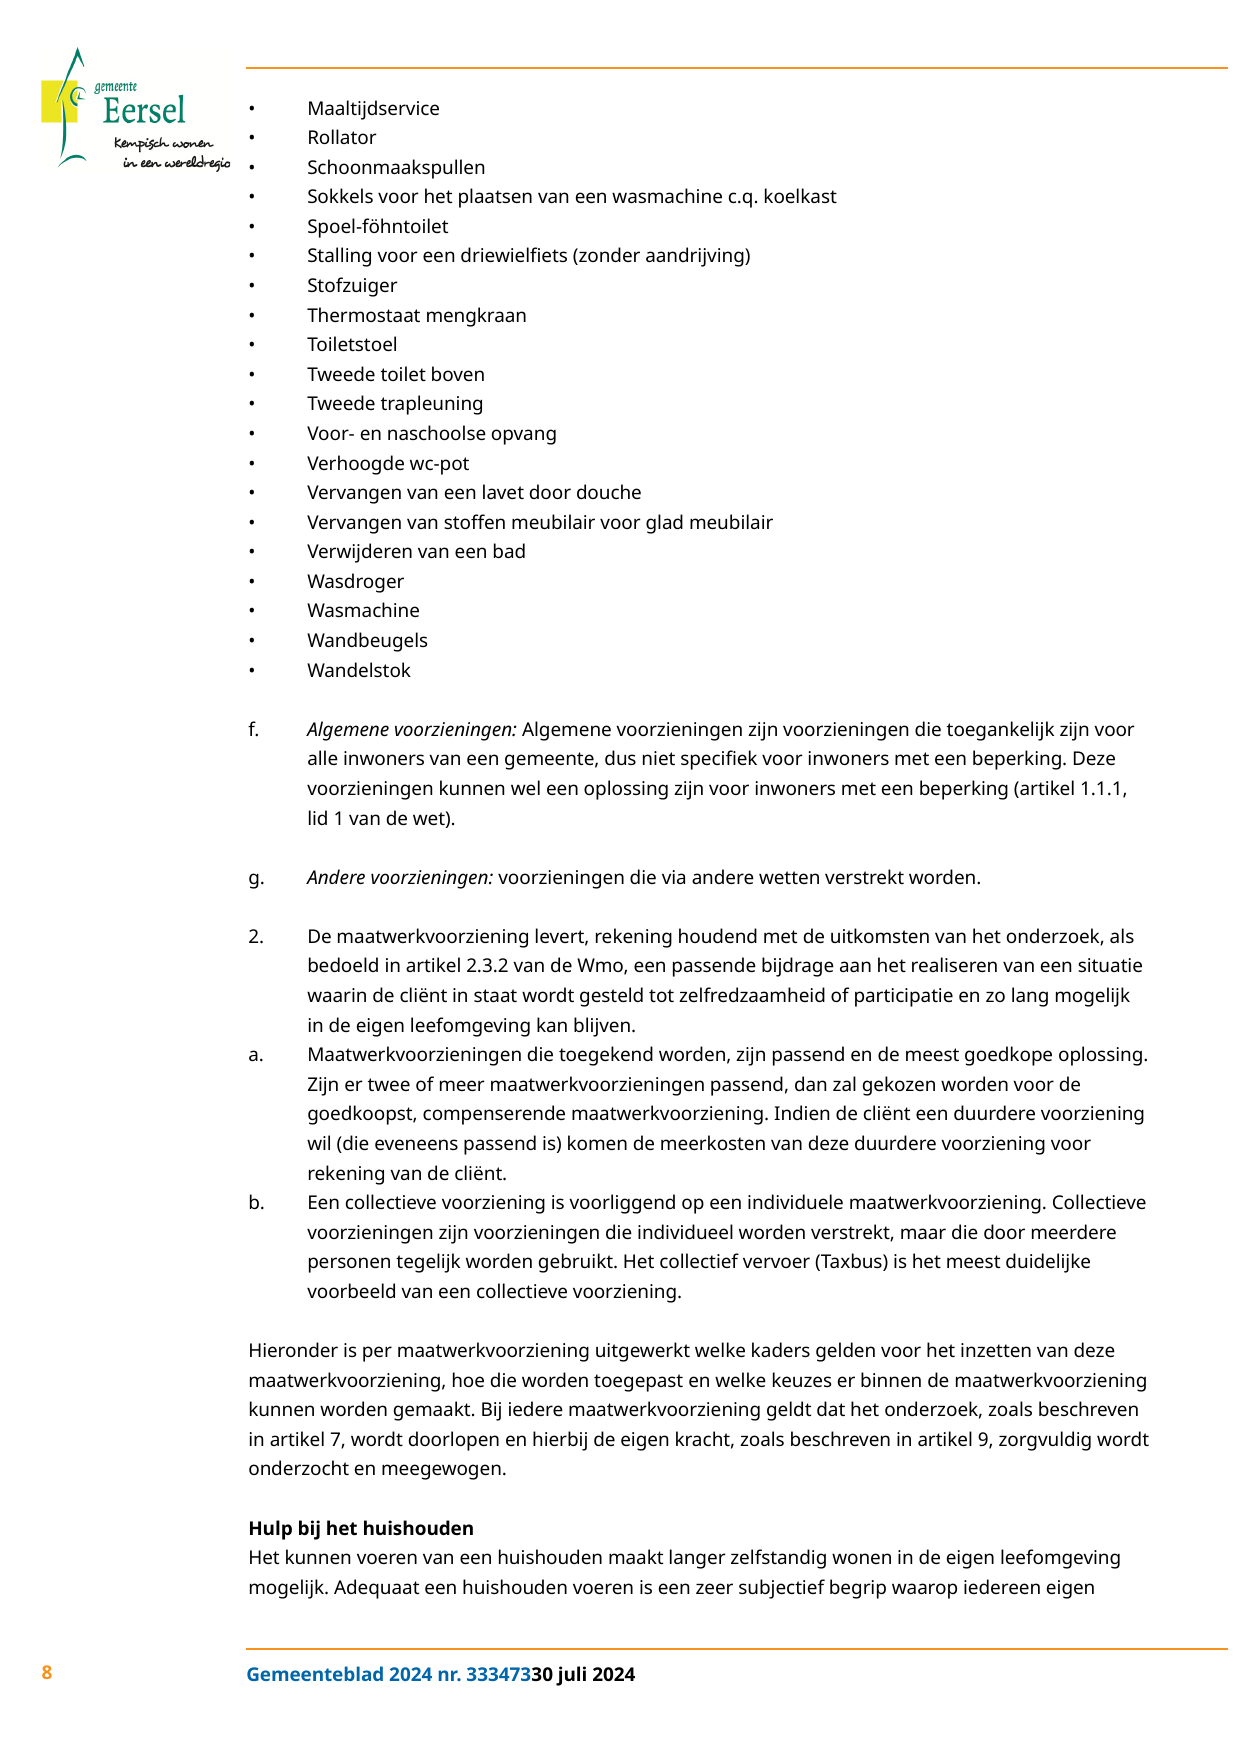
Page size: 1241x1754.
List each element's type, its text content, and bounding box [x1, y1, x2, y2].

text Het kunnen voeren van een huishouden maakt langer zelfstandig wonen in de eigen leefomgeving mogelijk. Adequaat een huishouden voeren is een zeer subjectief begrip waarop iedereen eigen [248, 1544, 1152, 1600]
list Verhoogde wc-pot [248, 450, 1152, 476]
list Toiletstoel [248, 331, 1152, 357]
list Maatwerkvoorzieningen die toegekend worden, zijn passend en de meest goedkope oplossing. Zijn er twee of meer maatwerkvoorzieningen passend, dan zal gekozen worden voor de goedkoopst, compenserende maatwerkvoorziening. Indien de cliënt een duurdere voorziening wil (die eveneens passend is) komen de meerkosten van deze duurdere voorziening voor rekening van de cliënt. [248, 1041, 1152, 1186]
list Vervangen van stoffen meubilair voor glad meubilair [248, 509, 1152, 535]
text Hieronder is per maatwerkvoorziening uitgewerkt welke kaders gelden voor het inzetten van deze maatwerkvoorziening, hoe die worden toegepast en welke keuzes er binnen de maatwerkvoorziening kunnen worden gemaakt. Bij iedere maatwerkvoorziening geldt dat het onderzoek, zoals beschreven in artikel 7, wordt doorlopen en hierbij de eigen kracht, zoals beschreven in artikel 9, zorgvuldig wordt onderzocht en meegewogen. [248, 1337, 1152, 1481]
list Schoonmaakspullen [248, 154, 1152, 180]
list Spoel-föhntoilet [248, 213, 1152, 239]
list Algemene voorzieningen: Algemene voorzieningen zijn voorzieningen die toegankelijk zijn voor alle inwoners van een gemeente, dus niet specifiek voor inwoners met een beperking. Deze voorzieningen kunnen wel een oplossing zijn voor inwoners met een beperking (artikel 1.1.1, lid 1 van de wet). [248, 716, 1152, 831]
list Thermostaat mengkraan [248, 302, 1152, 328]
list Wasdroger [248, 568, 1152, 594]
list Sokkels voor het plaatsen van een wasmachine c.q. koelkast [248, 183, 1152, 209]
list Wasmachine [248, 598, 1152, 623]
list Tweede toilet boven [248, 361, 1152, 387]
list Wandelstok [248, 657, 1152, 683]
list Maaltijdservice [248, 95, 1152, 121]
text Hulp bij het huishouden [248, 1515, 1152, 1541]
list Vervangen van een lavet door douche [248, 479, 1152, 505]
list Stalling voor een driewielfiets (zonder aandrijving) [248, 243, 1152, 268]
list Tweede trapleuning [248, 391, 1152, 416]
list Andere voorzieningen: voorzieningen die via andere wetten verstrekt worden. [248, 864, 1152, 890]
list De maatwerkvoorziening levert, rekening houdend met de uitkomsten van het onderzoek, als bedoeld in artikel 2.3.2 van de Wmo, een passende bijdrage aan het realiseren van een situatie waarin de cliënt in staat wordt gesteld tot zelfredzaamheid of participatie en zo lang mogelijk in de eigen leefomgeving kan blijven. [248, 923, 1152, 1038]
list Rollator [248, 124, 1152, 150]
list Voor- en naschoolse opvang [248, 420, 1152, 446]
list Stofzuiger [248, 272, 1152, 298]
picture [41, 47, 231, 172]
list Wandbeugels [248, 627, 1152, 653]
list Verwijderen van een bad [248, 538, 1152, 564]
list Een collectieve voorziening is voorliggend op een individuele maatwerkvoorziening. Collectieve voorzieningen zijn voorzieningen die individueel worden verstrekt, maar die door meerdere personen tegelijk worden gebruikt. Het collectief vervoer (Taxbus) is het meest duidelijke voorbeeld van een collectieve voorziening. [248, 1189, 1152, 1304]
